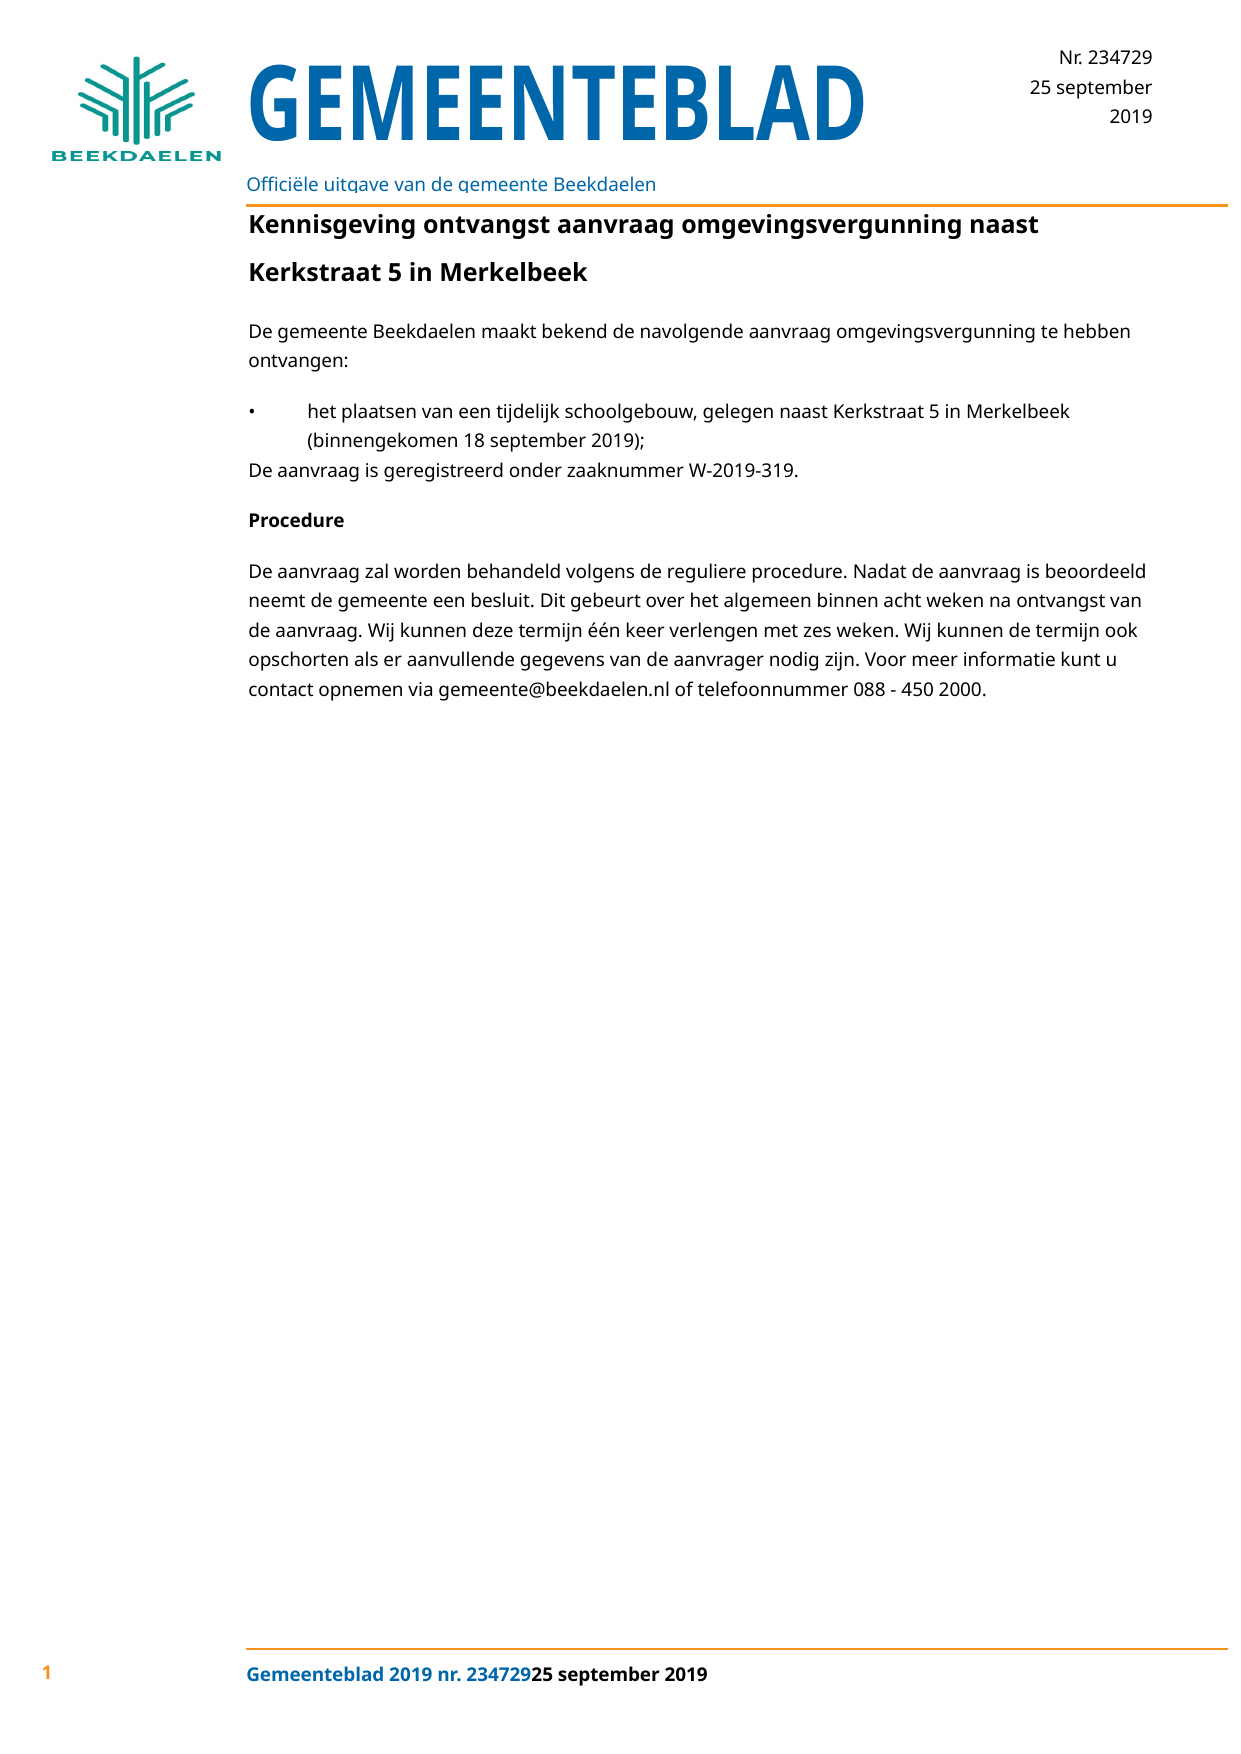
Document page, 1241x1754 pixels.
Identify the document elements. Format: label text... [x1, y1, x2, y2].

text De aanvraag zal worden behandeld volgens de reguliere procedure. Nadat de aanvraag is beoordeeld neemt de gemeente een besluit. Dit gebeurt over het algemeen binnen acht weken na ontvangst van de aanvraag. Wij kunnen deze termijn één keer verlengen met zes weken. Wij kunnen de termijn ook opschorten als er aanvullende gegevens van de aanvrager nodig zijn. Voor meer informatie kunt u contact opnemen via gemeente@beekdaelen.nl of telefoonnummer 088 - 450 2000. [248, 558, 1152, 702]
text Kennisgeving ontvangst aanvraag omgevingsvergunning naast Kerkstraat 5 in Merkelbeek [248, 207, 1152, 288]
text Procedure [248, 507, 1152, 533]
text De aanvraag is geregistreerd onder zaaknummer W-2019-319. [248, 457, 1152, 483]
list het plaatsen van een tijdelijk schoolgebouw, gelegen naast Kerkstraat 5 in Merkelbeek (binnengekomen 18 september 2019); [248, 398, 1152, 453]
picture [41, 47, 231, 172]
text De gemeente Beekdaelen maakt bekend de navolgende aanvraag omgevingsvergunning te hebben ontvangen: [248, 318, 1152, 373]
